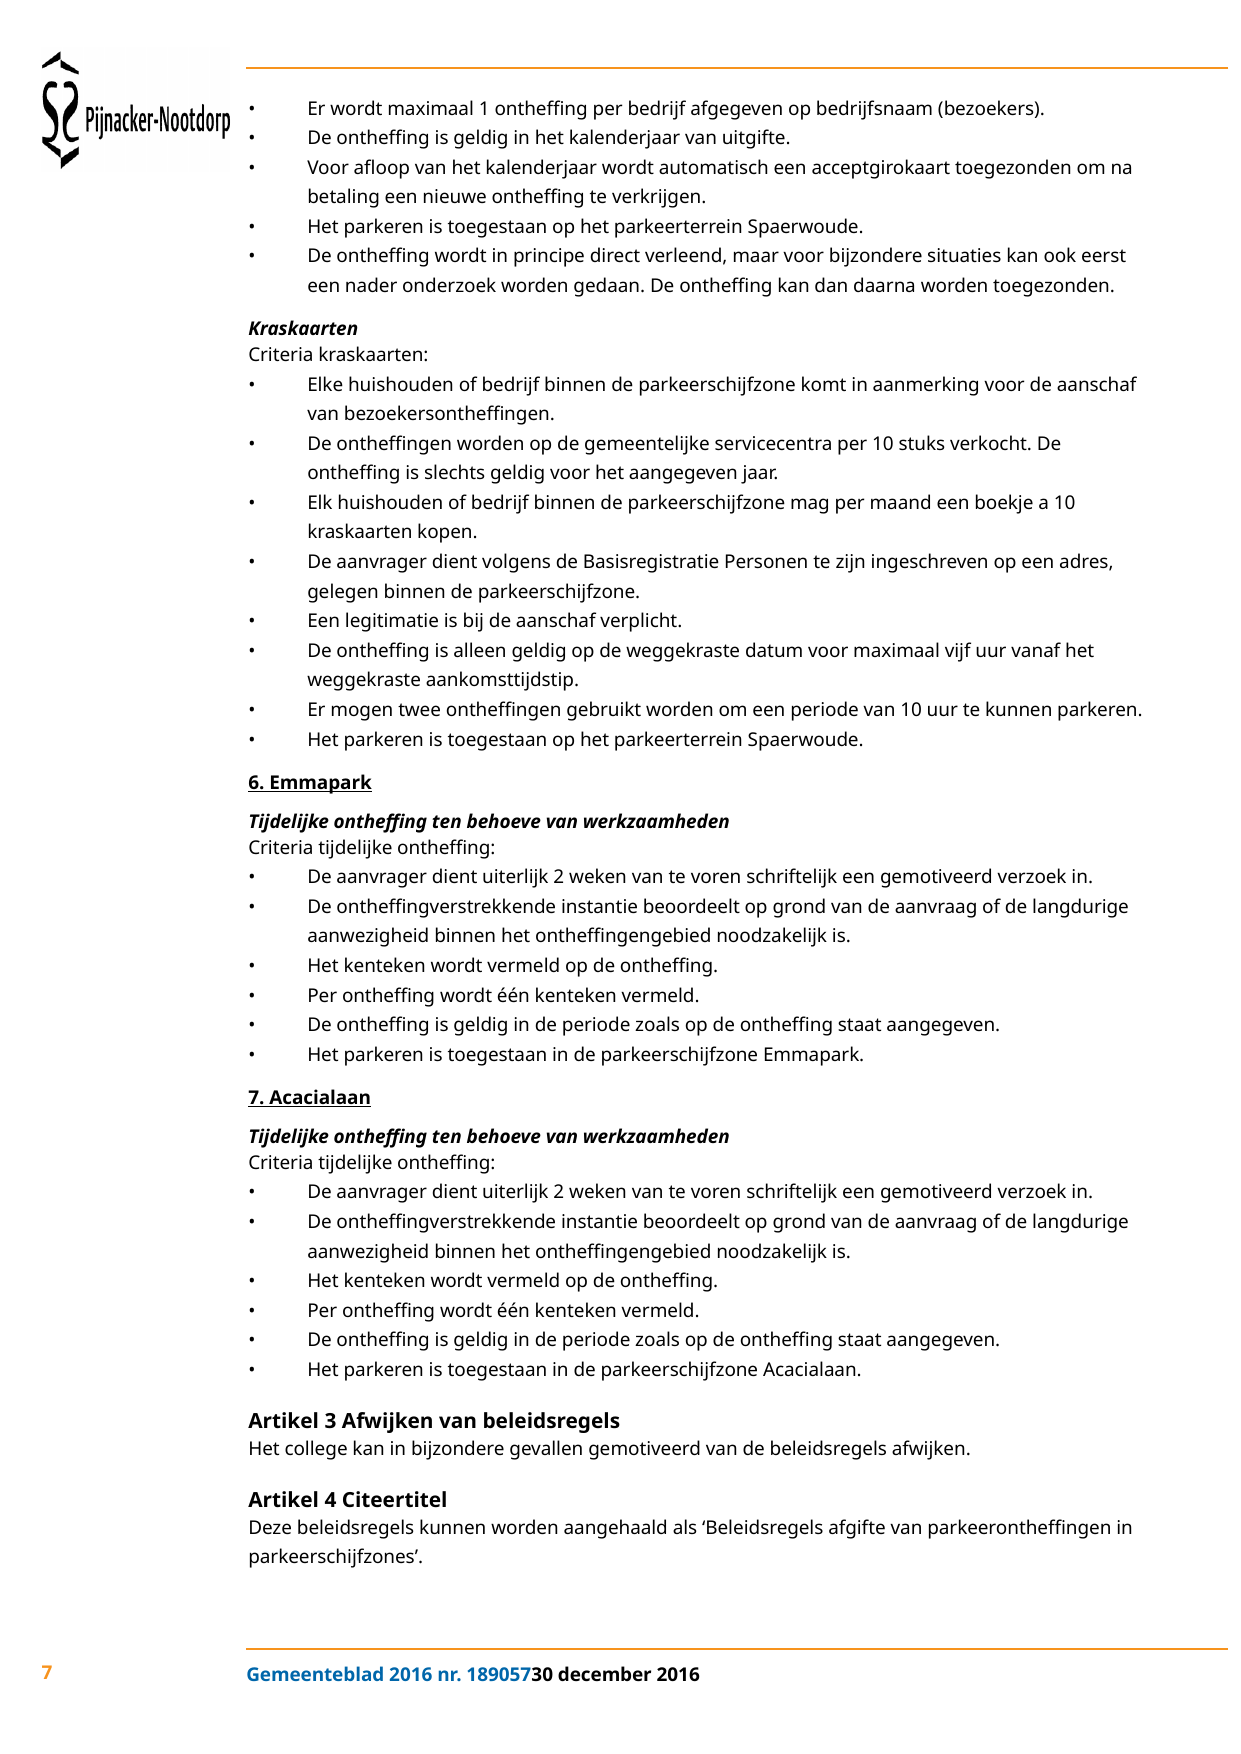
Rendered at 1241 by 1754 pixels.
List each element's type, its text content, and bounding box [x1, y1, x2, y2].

list De aanvrager dient uiterlijk 2 weken van te voren schriftelijk een gemotiveerd verzoek in. [248, 1179, 1152, 1204]
text Criteria tijdelijke ontheffing: [248, 834, 1152, 859]
text Artikel 4 Citeertitel [248, 1485, 1152, 1514]
list Een legitimatie is bij de aanschaf verplicht. [248, 607, 1152, 633]
list Elke huishouden of bedrijf binnen de parkeerschijfzone komt in aanmerking voor de aanschaf van bezoekersontheffingen. [248, 371, 1152, 426]
text Tijdelijke ontheffing ten behoeve van werkzaamheden [248, 808, 1152, 834]
text Tijdelijke ontheffing ten behoeve van werkzaamheden [248, 1123, 1152, 1149]
list De ontheffing is geldig in de periode zoals op de ontheffing staat aangegeven. [248, 1011, 1152, 1037]
list De aanvrager dient volgens de Basisregistratie Personen te zijn ingeschreven op een adres, gelegen binnen de parkeerschijfzone. [248, 548, 1152, 603]
list Het parkeren is toegestaan op het parkeerterrein Spaerwoude. [248, 726, 1152, 751]
text Kraskaarten [248, 315, 1152, 341]
text Het college kan in bijzondere gevallen gemotiveerd van de beleidsregels afwijken. [248, 1435, 1152, 1461]
list Het parkeren is toegestaan op het parkeerterrein Spaerwoude. [248, 213, 1152, 239]
list De ontheffingverstrekkende instantie beoordeelt op grond van de aanvraag of de langdurige aanwezigheid binnen het ontheffingengebied noodzakelijk is. [248, 893, 1152, 948]
text Criteria tijdelijke ontheffing: [248, 1149, 1152, 1175]
text Deze beleidsregels kunnen worden aangehaald als ‘Beleidsregels afgifte van parkeerontheffingen in parkeerschijfzones’. [248, 1514, 1152, 1569]
text 6. Emmapark [248, 769, 1152, 794]
list Er mogen twee ontheffingen gebruikt worden om een periode van 10 uur te kunnen parkeren. [248, 696, 1152, 722]
list Elk huishouden of bedrijf binnen de parkeerschijfzone mag per maand een boekje a 10 kraskaarten kopen. [248, 489, 1152, 544]
list Het parkeren is toegestaan in de parkeerschijfzone Emmapark. [248, 1041, 1152, 1067]
list Het parkeren is toegestaan in de parkeerschijfzone Acacialaan. [248, 1356, 1152, 1382]
list Per ontheffing wordt één kenteken vermeld. [248, 1297, 1152, 1323]
list De ontheffing is geldig in de periode zoals op de ontheffing staat aangegeven. [248, 1327, 1152, 1352]
list De ontheffing is alleen geldig op de weggekraste datum voor maximaal vijf uur vanaf het weggekraste aankomsttijdstip. [248, 637, 1152, 692]
list De ontheffing wordt in principe direct verleend, maar voor bijzondere situaties kan ook eerst een nader onderzoek worden gedaan. De ontheffing kan dan daarna worden toegezonden. [248, 243, 1152, 298]
list Voor afloop van het kalenderjaar wordt automatisch een acceptgirokaart toegezonden om na betaling een nieuwe ontheffing te verkrijgen. [248, 154, 1152, 209]
list Per ontheffing wordt één kenteken vermeld. [248, 982, 1152, 1007]
list Het kenteken wordt vermeld op de ontheffing. [248, 1267, 1152, 1293]
text 7. Acacialaan [248, 1084, 1152, 1110]
list Er wordt maximaal 1 ontheffing per bedrijf afgegeven op bedrijfsnaam (bezoekers). [248, 95, 1152, 121]
list Het kenteken wordt vermeld op de ontheffing. [248, 952, 1152, 978]
list De ontheffingverstrekkende instantie beoordeelt op grond van de aanvraag of de langdurige aanwezigheid binnen het ontheffingengebied noodzakelijk is. [248, 1208, 1152, 1263]
picture [41, 47, 231, 172]
list De ontheffing is geldig in het kalenderjaar van uitgifte. [248, 124, 1152, 150]
list De aanvrager dient uiterlijk 2 weken van te voren schriftelijk een gemotiveerd verzoek in. [248, 863, 1152, 889]
list De ontheffingen worden op de gemeentelijke servicecentra per 10 stuks verkocht. De ontheffing is slechts geldig voor het aangegeven jaar. [248, 430, 1152, 485]
text Artikel 3 Afwijken van beleidsregels [248, 1407, 1152, 1435]
text Criteria kraskaarten: [248, 341, 1152, 367]
